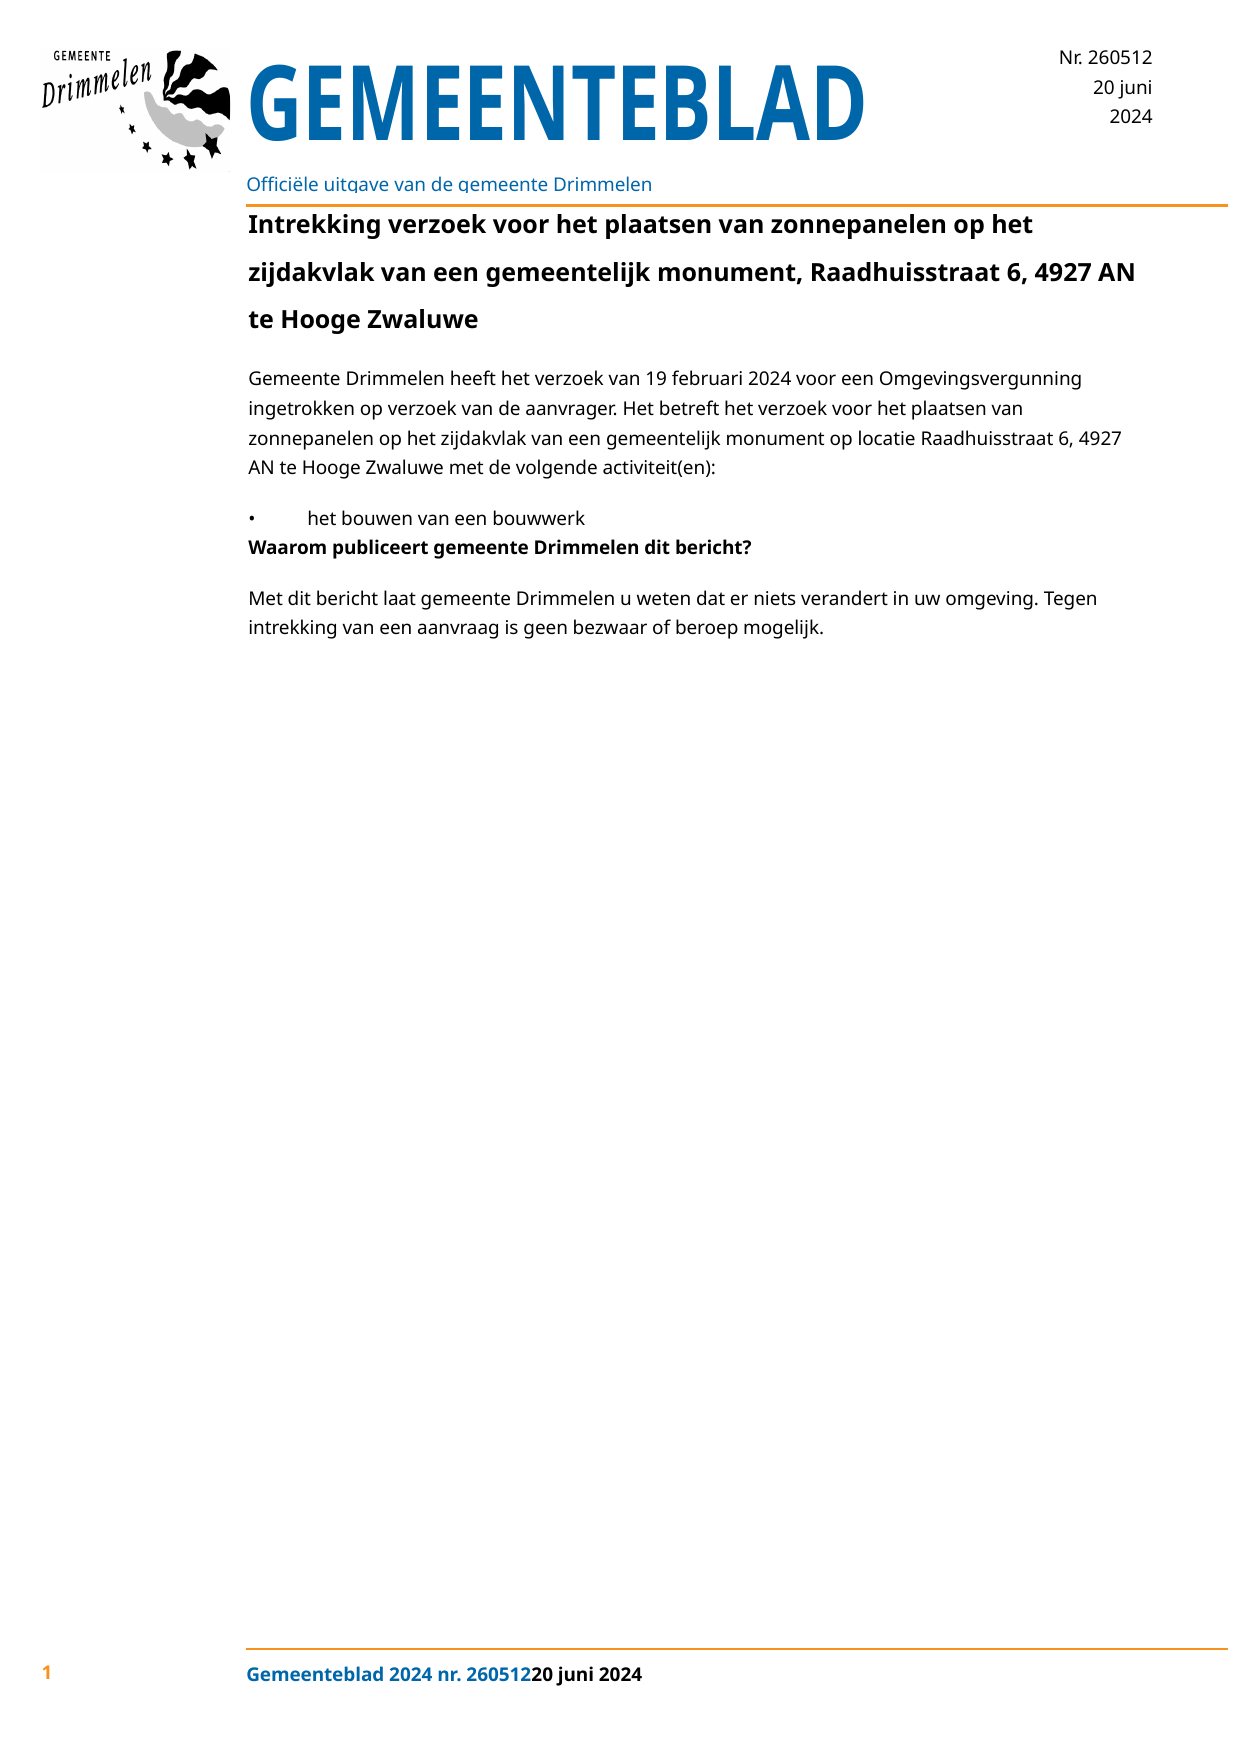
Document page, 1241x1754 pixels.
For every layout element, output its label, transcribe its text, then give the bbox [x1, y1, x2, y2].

text Waarom publiceert gemeente Drimmelen dit bericht? [248, 534, 1152, 560]
list het bouwen van een bouwwerk [248, 505, 1152, 530]
picture [41, 47, 231, 172]
text Intrekking verzoek voor het plaatsen van zonnepanelen op het zijdakvlak van een gemeentelijk monument, Raadhuisstraat 6, 4927 AN te Hooge Zwaluwe [248, 207, 1152, 336]
text Met dit bericht laat gemeente Drimmelen u weten dat er niets verandert in uw omgeving. Tegen intrekking van een aanvraag is geen bezwaar of beroep mogelijk. [248, 585, 1152, 640]
text Gemeente Drimmelen heeft het verzoek van 19 februari 2024 voor een Omgevingsvergunning ingetrokken op verzoek van de aanvrager. Het betreft het verzoek voor het plaatsen van zonnepanelen op het zijdakvlak van een gemeentelijk monument op locatie Raadhuisstraat 6, 4927 AN te Hooge Zwaluwe met de volgende activiteit(en): [248, 366, 1152, 480]
